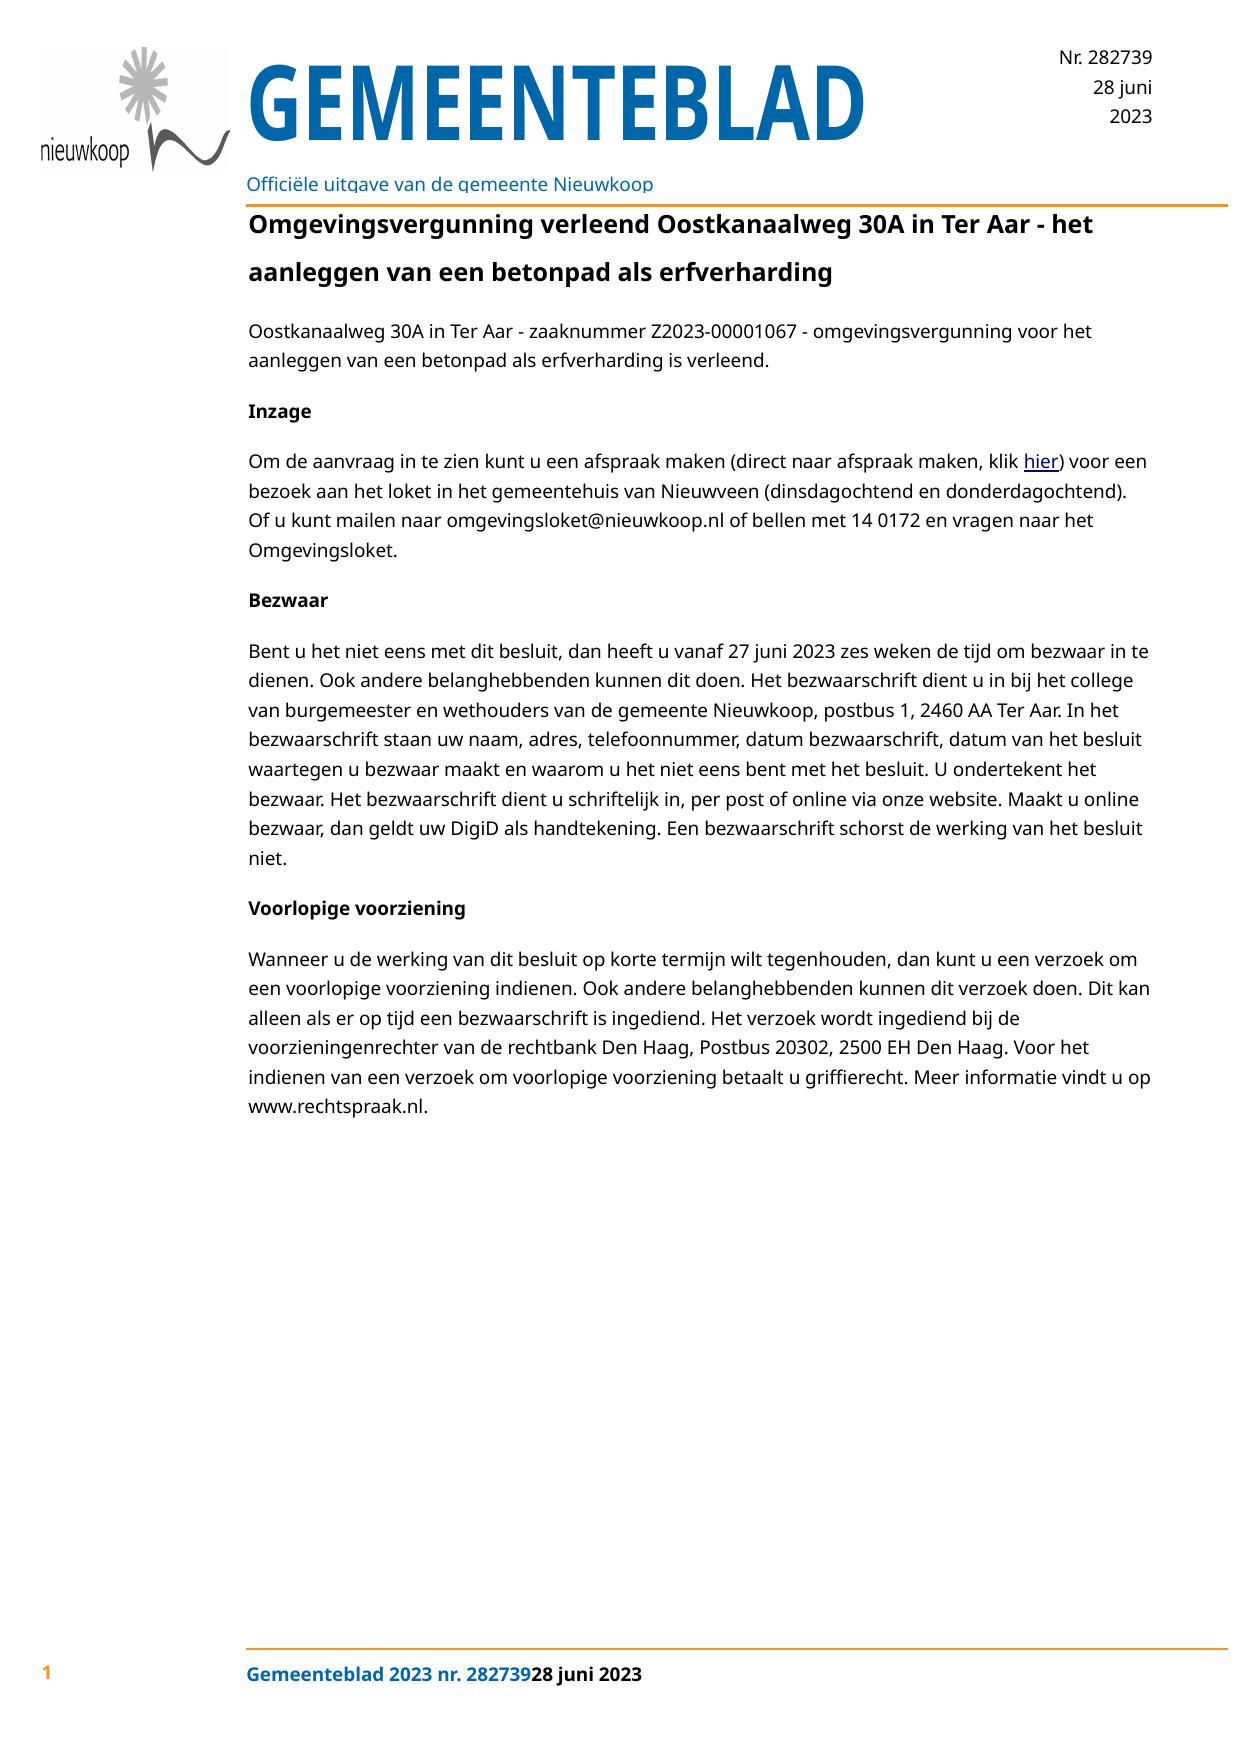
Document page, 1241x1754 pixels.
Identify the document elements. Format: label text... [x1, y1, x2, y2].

text Wanneer u de werking van dit besluit op korte termijn wilt tegenhouden, dan kunt u een verzoek om een voorlopige voorziening indienen. Ook andere belanghebbenden kunnen dit verzoek doen. Dit kan alleen als er op tijd een bezwaarschrift is ingediend. Het verzoek wordt ingediend bij de voorzieningenrechter van de rechtbank Den Haag, Postbus 20302, 2500 EH Den Haag. Voor het indienen van een verzoek om voorlopige voorziening betaalt u griffierecht. Meer informatie vindt u op www.rechtspraak.nl. [248, 946, 1152, 1119]
text Bent u het niet eens met dit besluit, dan heeft u vanaf 27 juni 2023 zes weken de tijd om bezwaar in te dienen. Ook andere belanghebbenden kunnen dit doen. Het bezwaarschrift dient u in bij het college van burgemeester en wethouders van de gemeente Nieuwkoop, postbus 1, 2460 AA Ter Aar. In het bezwaarschrift staan uw naam, adres, telefoonnummer, datum bezwaarschrift, datum van het besluit waartegen u bezwaar maakt en waarom u het niet eens bent met het besluit. U ondertekent het bezwaar. Het bezwaarschrift dient u schriftelijk in, per post of online via onze website. Maakt u online bezwaar, dan geldt uw DigiD als handtekening. Een bezwaarschrift schorst de werking van het besluit niet. [248, 638, 1152, 871]
text Oostkanaalweg 30A in Ter Aar - zaaknummer Z2023-00001067 - omgevingsvergunning voor het aanleggen van een betonpad als erfverharding is verleend. [248, 318, 1152, 373]
text Bezwaar [248, 587, 1152, 613]
text Voorlopige voorziening [248, 895, 1152, 921]
text Inzage [248, 398, 1152, 424]
picture [41, 47, 231, 172]
text Om de aanvraag in te zien kunt u een afspraak maken (direct naar afspraak maken, klik hier) voor een bezoek aan het loket in het gemeentehuis van Nieuwveen (dinsdagochtend en donderdagochtend). Of u kunt mailen naar omgevingsloket@nieuwkoop.nl of bellen met 14 0172 en vragen naar het Omgevingsloket. [248, 448, 1152, 563]
text Omgevingsvergunning verleend Oostkanaalweg 30A in Ter Aar - het aanleggen van een betonpad als erfverharding [248, 207, 1152, 288]
